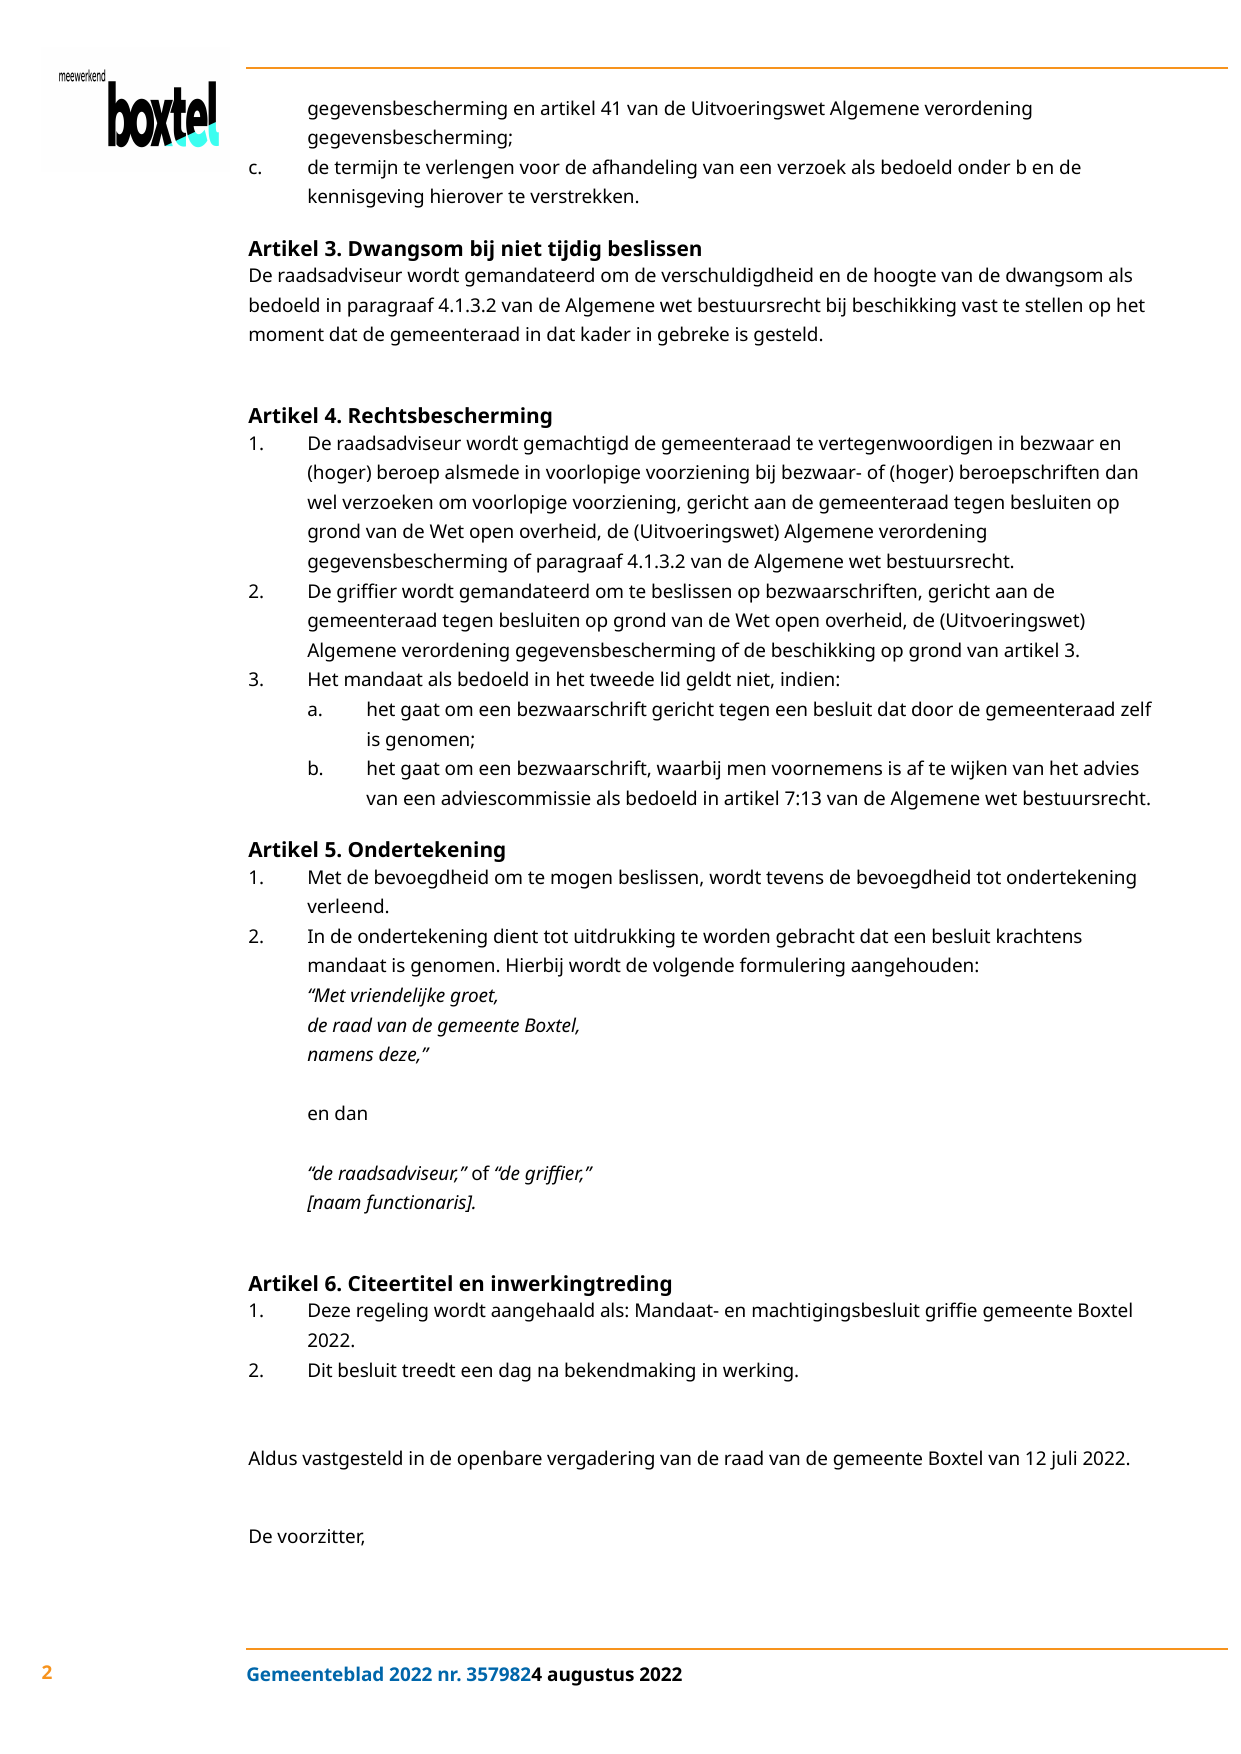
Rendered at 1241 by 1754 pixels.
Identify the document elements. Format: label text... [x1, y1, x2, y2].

list gegevensbescherming en artikel 41 van de Uitvoeringswet Algemene verordening gegevensbescherming; [248, 95, 1152, 150]
text De raadsadviseur wordt gemandateerd om de verschuldigdheid en de hoogte van de dwangsom als bedoeld in paragraaf 4.1.3.2 van de Algemene wet bestuursrecht bij beschikking vast te stellen op het moment dat de gemeenteraad in dat kader in gebreke is gesteld. [248, 262, 1152, 347]
list Het mandaat als bedoeld in het tweede lid geldt niet, indien: [248, 667, 1152, 692]
list namens deze,” [248, 1041, 1152, 1067]
list Dit besluit treedt een dag na bekendmaking in werking. [248, 1357, 1152, 1383]
list het gaat om een bezwaarschrift, waarbij men voornemens is af te wijken van het advies van een adviescommissie als bedoeld in artikel 7:13 van de Algemene wet bestuursrecht. [307, 755, 1152, 811]
list Met de bevoegdheid om te mogen beslissen, wordt tevens de bevoegdheid tot ondertekening verleend. [248, 864, 1152, 919]
text Artikel 6. Citeertitel en inwerkingtreding [248, 1269, 1152, 1298]
text Aldus vastgesteld in de openbare vergadering van de raad van de gemeente Boxtel van 12 juli 2022. [248, 1446, 1152, 1471]
list De raadsadviseur wordt gemachtigd de gemeenteraad te vertegenwoordigen in bezwaar en (hoger) beroep alsmede in voorlopige voorziening bij bezwaar- of (hoger) beroepschriften dan wel verzoeken om voorlopige voorziening, gericht aan de gemeenteraad tegen besluiten op grond van de Wet open overheid, de (Uitvoeringswet) Algemene verordening gegevensbescherming of paragraaf 4.1.3.2 van de Algemene wet bestuursrecht. [248, 430, 1152, 574]
list de termijn te verlengen voor de afhandeling van een verzoek als bedoeld onder b en de kennisgeving hierover te verstrekken. [248, 154, 1152, 209]
list In de ondertekening dient tot uitdrukking te worden gebracht dat een besluit krachtens mandaat is genomen. Hierbij wordt de volgende formulering aangehouden: [248, 923, 1152, 978]
list [naam functionaris]. [248, 1189, 1152, 1215]
list “Met vriendelijke groet, [248, 982, 1152, 1008]
list de raad van de gemeente Boxtel, [248, 1012, 1152, 1037]
text De voorzitter, [248, 1523, 1152, 1548]
list “de raadsadviseur,” of “de griffier,” [248, 1160, 1152, 1185]
text Artikel 3. Dwangsom bij niet tijdig beslissen [248, 234, 1152, 262]
list De griffier wordt gemandateerd om te beslissen op bezwaarschriften, gericht aan de gemeenteraad tegen besluiten op grond van de Wet open overheid, de (Uitvoeringswet) Algemene verordening gegevensbescherming of de beschikking op grond van artikel 3. [248, 578, 1152, 663]
list en dan [248, 1101, 1152, 1126]
list het gaat om een bezwaarschrift gericht tegen een besluit dat door de gemeenteraad zelf is genomen; [307, 696, 1152, 752]
picture [41, 47, 231, 172]
text Artikel 5. Ondertekening [248, 835, 1152, 864]
text Artikel 4. Rechtsbescherming [248, 402, 1152, 430]
list Deze regeling wordt aangehaald als: Mandaat- en machtigingsbesluit griffie gemeente Boxtel 2022. [248, 1298, 1152, 1353]
